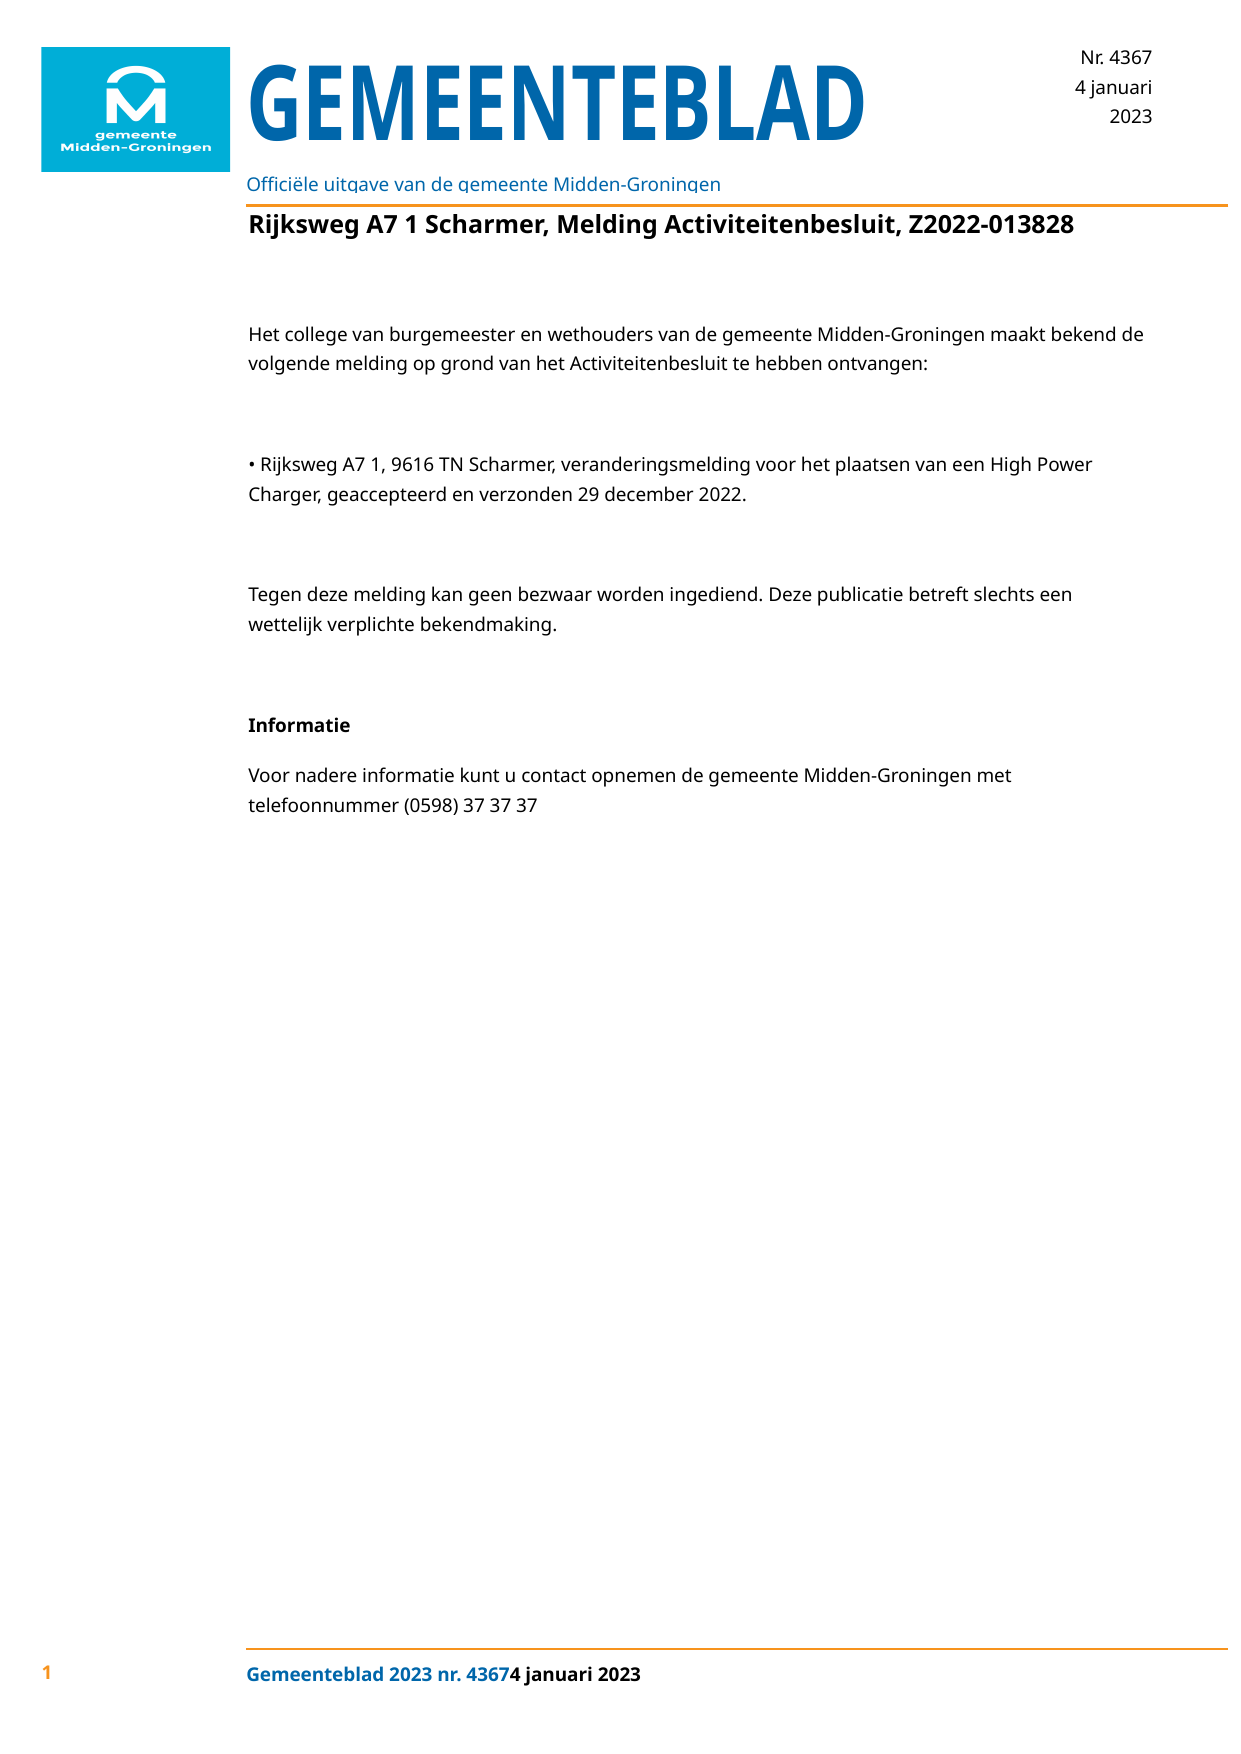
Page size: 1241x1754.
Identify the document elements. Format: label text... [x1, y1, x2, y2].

text Rijksweg A7 1 Scharmer, Melding Activiteitenbesluit, Z2022-013828 [248, 207, 1152, 241]
text Tegen deze melding kan geen bezwaar worden ingediend. Deze publicatie betreft slechts een wettelijk verplichte bekendmaking. [248, 582, 1152, 637]
text Voor nadere informatie kunt u contact opnemen de gemeente Midden-Groningen met telefoonnummer (0598) 37 37 37 [248, 762, 1152, 818]
picture [107, 89, 165, 122]
text • Rijksweg A7 1, 9616 TN Scharmer, veranderingsmelding voor het plaatsen van een High Power Charger, geaccepteerd en verzonden 29 december 2022. [248, 451, 1152, 506]
picture [184, 146, 190, 153]
text Informatie [248, 712, 1152, 738]
picture [108, 66, 164, 82]
text Het college van burgemeester en wethouders van de gemeente Midden-Groningen maakt bekend de volgende melding op grond van het Activiteitenbesluit te hebben ontvangen: [248, 321, 1152, 376]
